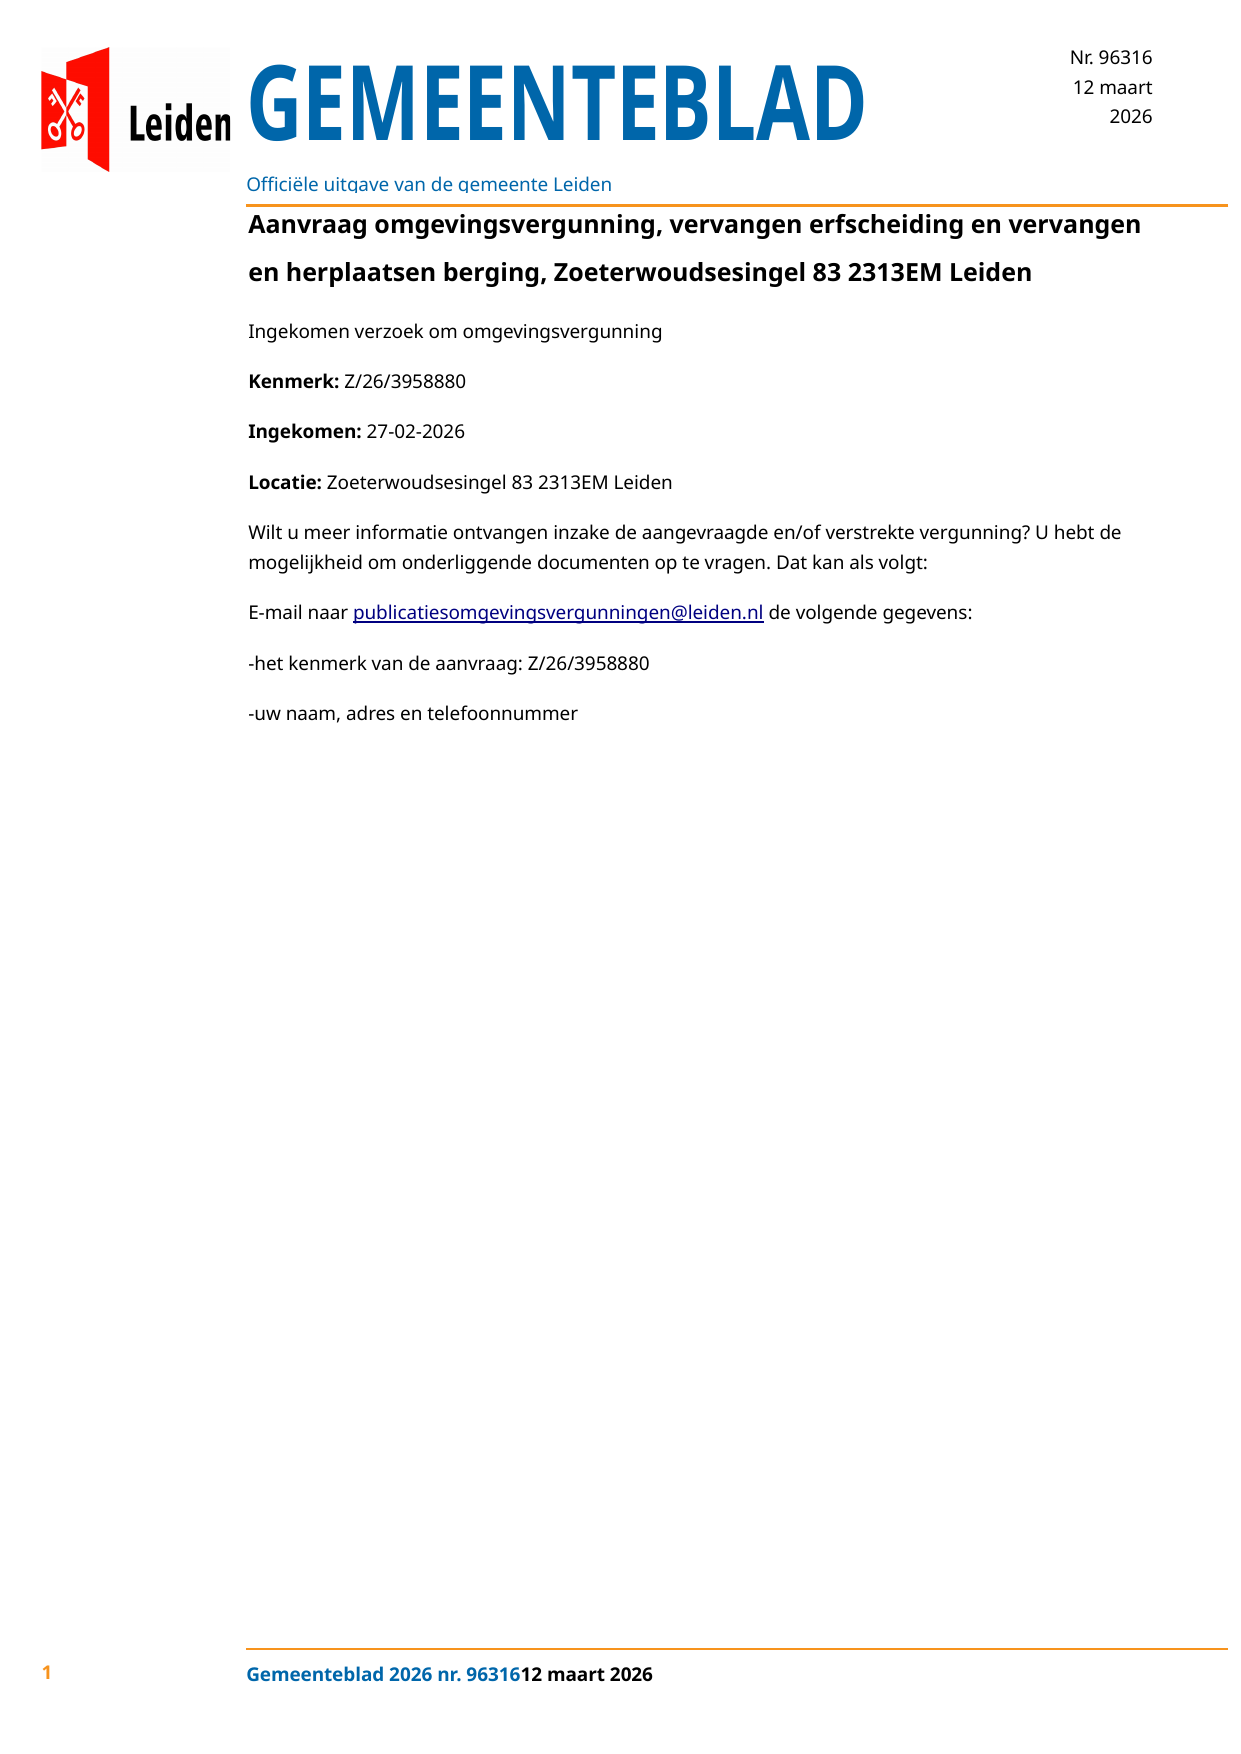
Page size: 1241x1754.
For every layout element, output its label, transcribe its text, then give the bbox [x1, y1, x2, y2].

text Wilt u meer informatie ontvangen inzake de aangevraagde en/of verstrekte vergunning? U hebt de mogelijkheid om onderliggende documenten op te vragen. Dat kan als volgt: [248, 519, 1152, 575]
text Locatie: Zoeterwoudsesingel 83 2313EM Leiden [248, 469, 1152, 495]
text Aanvraag omgevingsvergunning, vervangen erfscheiding en vervangen en herplaatsen berging, Zoeterwoudsesingel 83 2313EM Leiden [248, 207, 1152, 288]
text E-mail naar publicatiesomgevingsvergunningen@leiden.nl de volgende gegevens: [248, 599, 1152, 625]
text -uw naam, adres en telefoonnummer [248, 700, 1152, 726]
text -het kenmerk van de aanvraag: Z/26/3958880 [248, 650, 1152, 676]
picture [41, 47, 231, 172]
text Kenmerk: Z/26/3958880 [248, 368, 1152, 394]
text Ingekomen verzoek om omgevingsvergunning [248, 318, 1152, 344]
text Ingekomen: 27-02-2026 [248, 419, 1152, 444]
